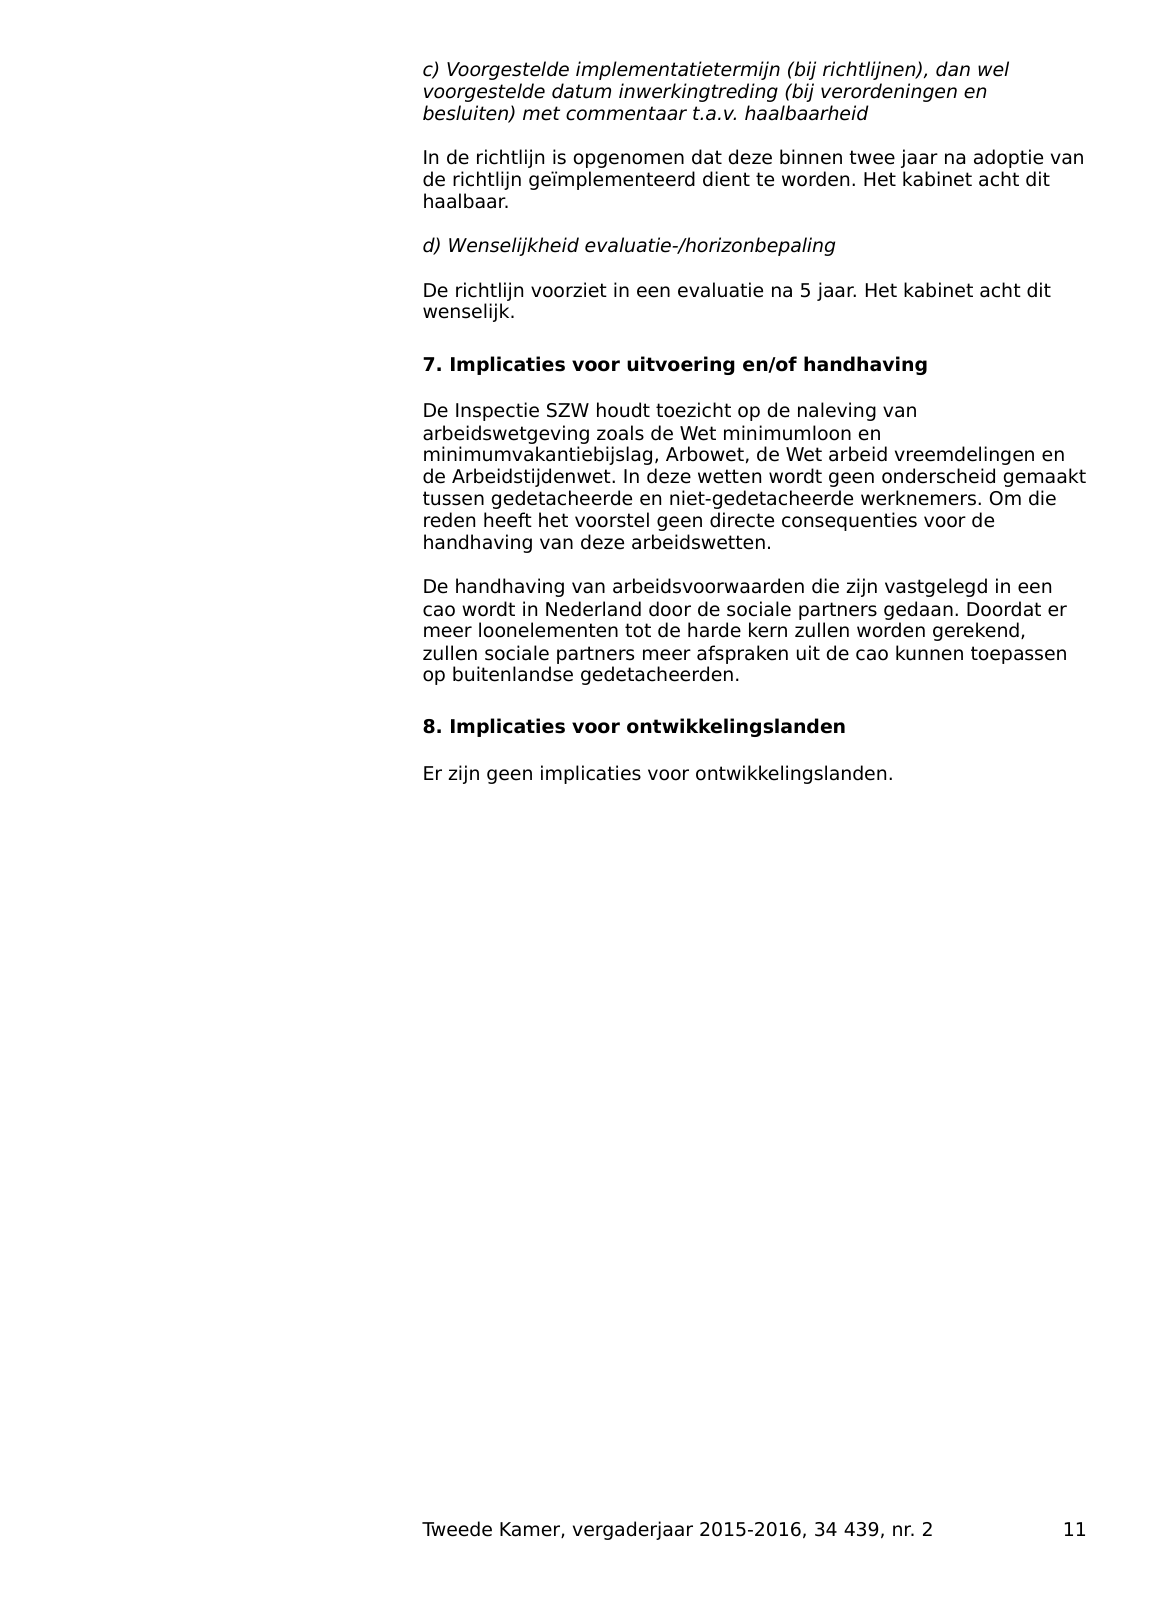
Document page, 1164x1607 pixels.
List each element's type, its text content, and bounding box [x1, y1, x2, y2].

subtitle d) Wenselijkheid evaluatie-/horizonbepaling [422, 235, 1087, 257]
subtitle 7. Implicaties voor uitvoering en/of handhaving [422, 353, 1087, 375]
text De richtlijn voorziet in een evaluatie na 5 jaar. Het kabinet acht dit wenselijk. [422, 279, 1087, 323]
text Er zijn geen implicaties voor ontwikkelingslanden. [422, 763, 1087, 785]
text De handhaving van arbeidsvoorwaarden die zijn vastgelegd in een cao wordt in Nederland door de sociale partners gedaan. Doordat er meer loonelementen tot de harde kern zullen worden gerekend, zullen sociale partners meer afspraken uit de cao kunnen toepassen op buitenlandse gedetacheerden. [422, 576, 1087, 686]
text De Inspectie SZW houdt toezicht op de naleving van arbeidswetgeving zoals de Wet minimumloon en minimumvakantiebijslag, Arbowet, de Wet arbeid vreemdelingen en de Arbeidstijdenwet. In deze wetten wordt geen onderscheid gemaakt tussen gedetacheerde en niet-gedetacheerde werknemers. Om die reden heeft het voorstel geen directe consequenties voor de handhaving van deze arbeidswetten. [422, 400, 1087, 554]
text In de richtlijn is opgenomen dat deze binnen twee jaar na adoptie van de richtlijn geïmplementeerd dient te worden. Het kabinet acht dit haalbaar. [422, 147, 1087, 213]
subtitle c) Voorgestelde implementatietermijn (bij richtlijnen), dan wel voorgestelde datum inwerkingtreding (bij verordeningen en besluiten) met commentaar t.a.v. haalbaarheid [422, 59, 1087, 125]
subtitle 8. Implicaties voor ontwikkelingslanden [422, 716, 1087, 738]
